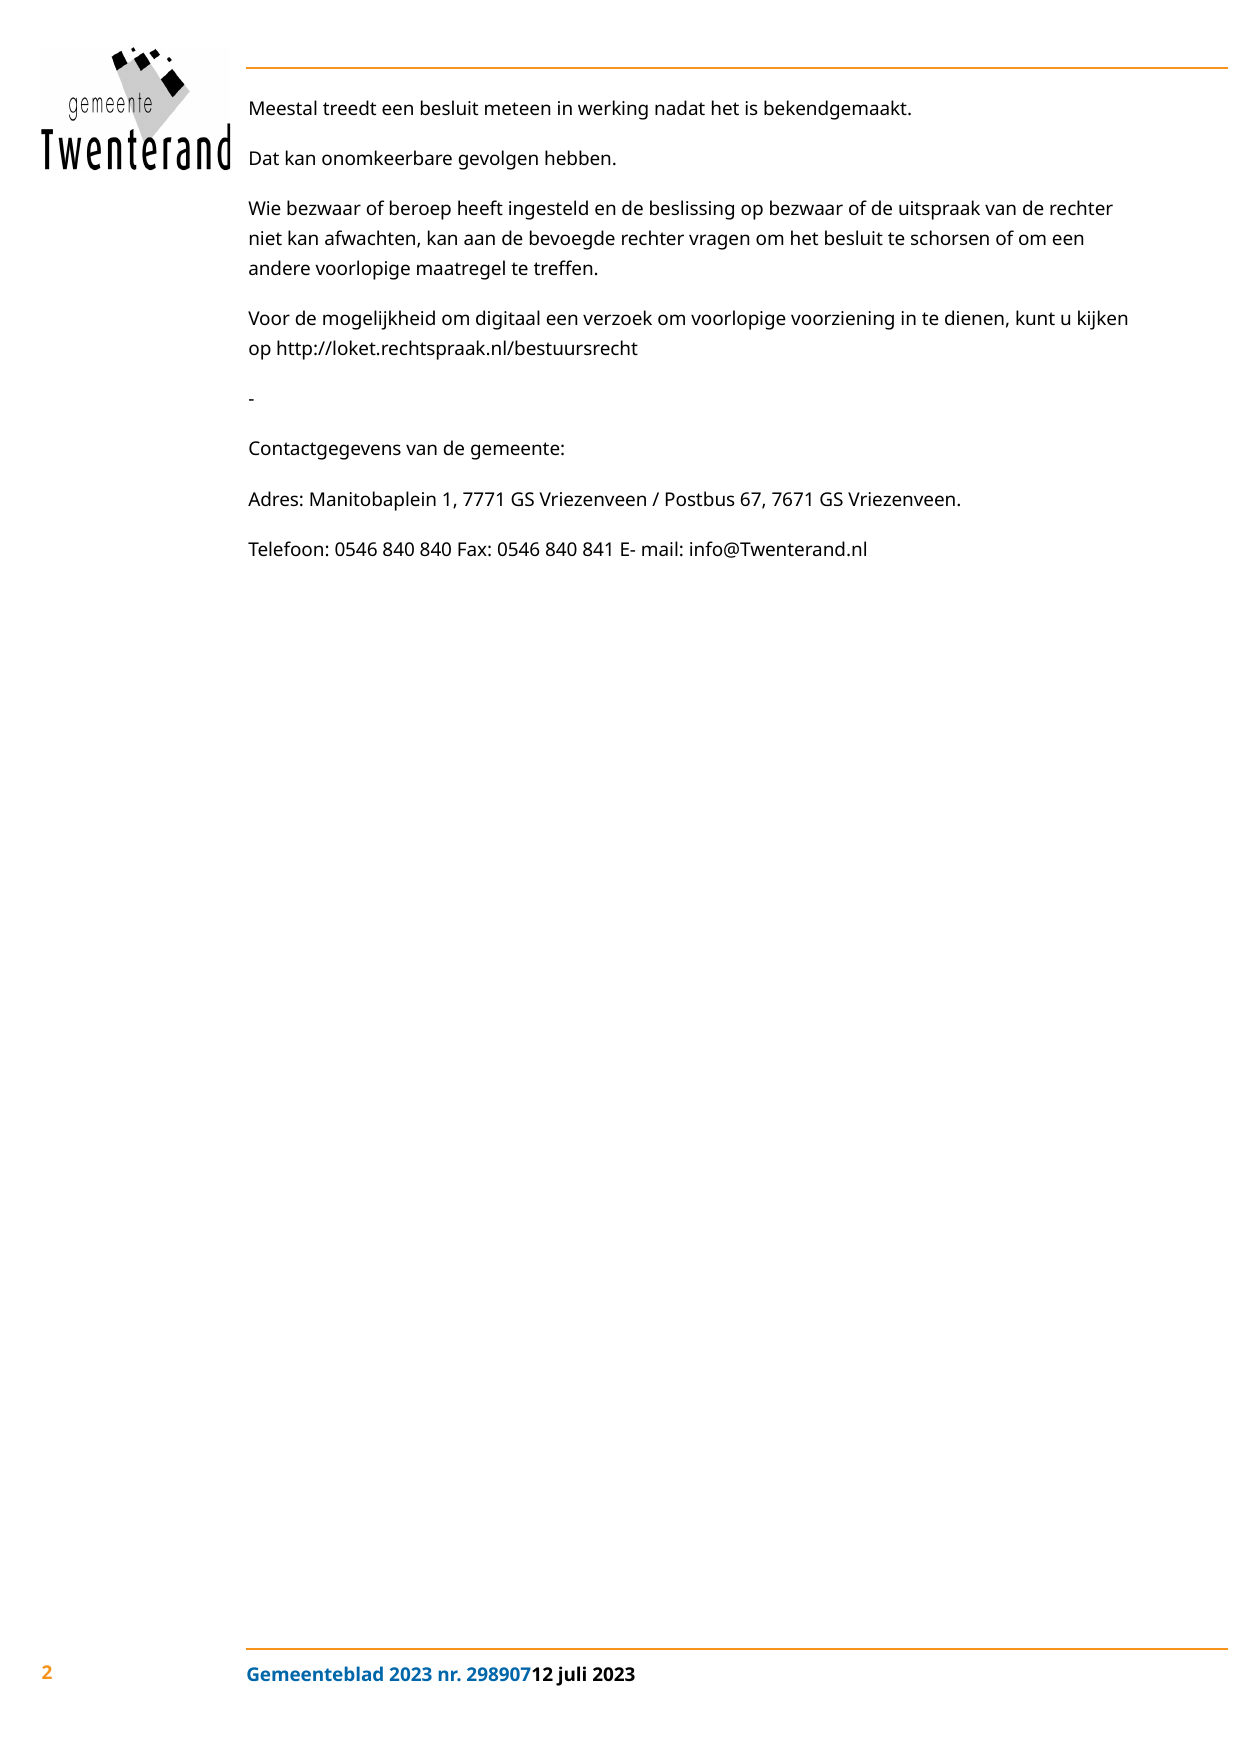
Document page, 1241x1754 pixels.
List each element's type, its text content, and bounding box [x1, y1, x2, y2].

text Meestal treedt een besluit meteen in werking nadat het is bekendgemaakt. [248, 95, 1152, 121]
text Adres: Manitobaplein 1, 7771 GS Vriezenveen / Postbus 67, 7671 GS Vriezenveen. [248, 486, 1152, 512]
text Dat kan onomkeerbare gevolgen hebben. [248, 145, 1152, 171]
text Telefoon: 0546 840 840 Fax: 0546 840 841 E- mail: info@Twenterand.nl [248, 536, 1152, 562]
picture [41, 47, 231, 172]
text Contactgegevens van de gemeente: [248, 436, 1152, 461]
text Wie bezwaar of beroep heeft ingesteld en de beslissing op bezwaar of de uitspraak van de rechter niet kan afwachten, kan aan de bevoegde rechter vragen om het besluit te schorsen of om een andere voorlopige maatregel te treffen. [248, 196, 1152, 281]
text - [248, 385, 1152, 411]
text Voor de mogelijkheid om digitaal een verzoek om voorlopige voorziening in te dienen, kunt u kijken op http://loket.rechtspraak.nl/bestuursrecht [248, 305, 1152, 361]
